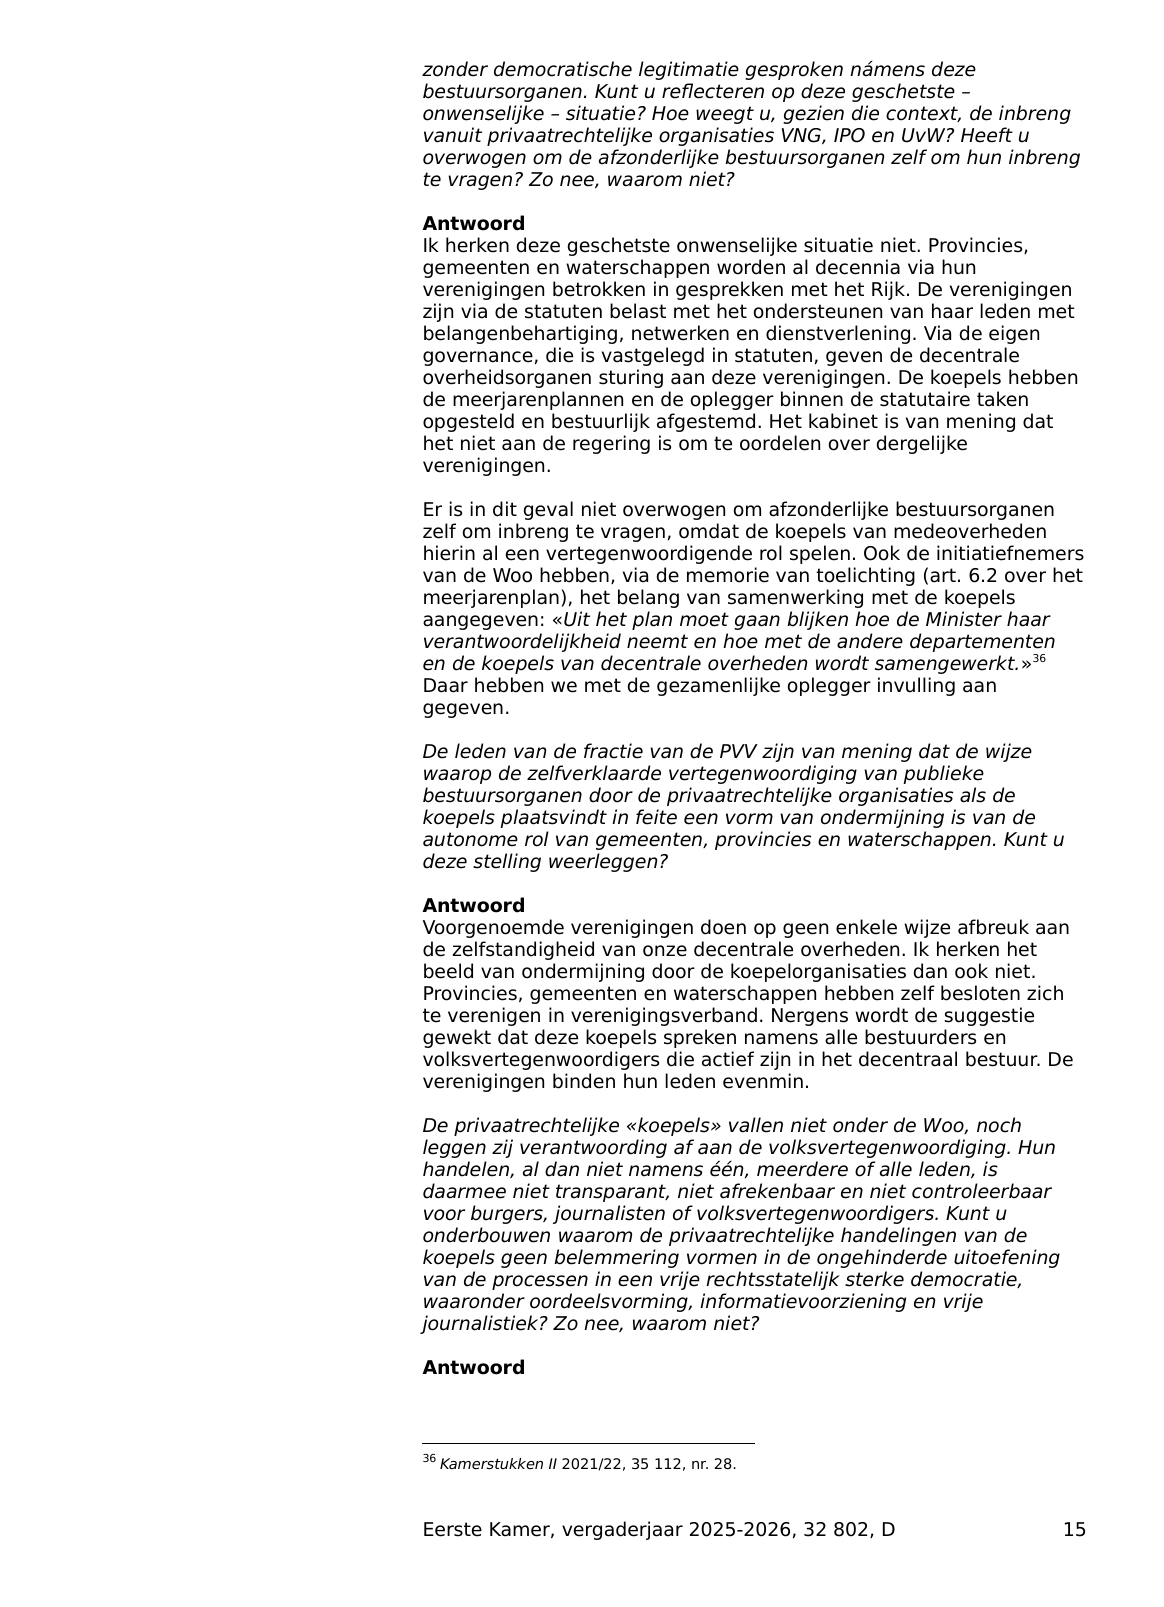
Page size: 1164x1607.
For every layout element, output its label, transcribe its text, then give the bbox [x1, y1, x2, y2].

text zonder democratische legitimatie gesproken námens deze bestuursorganen. Kunt u reflecteren op deze geschetste – onwenselijke – situatie? Hoe weegt u, gezien die context, de inbreng vanuit privaatrechtelijke organisaties VNG, IPO en UvW? Heeft u overwogen om de afzonderlijke bestuursorganen zelf om hun inbreng te vragen? Zo nee, waarom niet? [422, 59, 1087, 191]
text Antwoord [422, 895, 1087, 917]
text Ik herken deze geschetste onwenselijke situatie niet. Provincies, gemeenten en waterschappen worden al decennia via hun verenigingen betrokken in gesprekken met het Rijk. De verenigingen zijn via de statuten belast met het ondersteunen van haar leden met belangenbehartiging, netwerken en dienstverlening. Via de eigen governance, die is vastgelegd in statuten, geven de decentrale overheidsorganen sturing aan deze verenigingen. De koepels hebben de meerjarenplannen en de oplegger binnen de statutaire taken opgesteld en bestuurlijk afgestemd. Het kabinet is van mening dat het niet aan de regering is om te oordelen over dergelijke verenigingen. [422, 235, 1087, 477]
text Er is in dit geval niet overwogen om afzonderlijke bestuursorganen zelf om inbreng te vragen, omdat de koepels van medeoverheden hierin al een vertegenwoordigende rol spelen. Ook de initiatiefnemers van de Woo hebben, via de memorie van toelichting (art. 6.2 over het meerjarenplan), het belang van samenwerking met de koepels aangegeven: «Uit het plan moet gaan blijken hoe de Minister haar verantwoordelijkheid neemt en hoe met de andere departementen en de koepels van decentrale overheden wordt samengewerkt.» Daar hebben we met de gezamenlijke oplegger invulling aan gegeven. [422, 499, 1087, 719]
text Voorgenoemde verenigingen doen op geen enkele wijze afbreuk aan de zelfstandigheid van onze decentrale overheden. Ik herken het beeld van ondermijning door de koepelorganisaties dan ook niet. Provincies, gemeenten en waterschappen hebben zelf besloten zich te verenigen in verenigingsverband. Nergens wordt de suggestie gewekt dat deze koepels spreken namens alle bestuurders en volksvertegenwoordigers die actief zijn in het decentraal bestuur. De verenigingen binden hun leden evenmin. [422, 917, 1087, 1093]
text De privaatrechtelijke «koepels» vallen niet onder de Woo, noch leggen zij verantwoording af aan de volksvertegenwoordiging. Hun handelen, al dan niet namens één, meerdere of alle leden, is daarmee niet transparant, niet afrekenbaar en niet controleerbaar voor burgers, journalisten of volksvertegenwoordigers. Kunt u onderbouwen waarom de privaatrechtelijke handelingen van de koepels geen belemmering vormen in de ongehinderde uitoefening van de processen in een vrije rechtsstatelijk sterke democratie, waaronder oordeelsvorming, informatievoorziening en vrije journalistiek? Zo nee, waarom niet? [422, 1115, 1087, 1335]
text Kamerstukken II 2021/22, 35 112, nr. 28. [422, 1452, 1087, 1474]
text Antwoord [422, 213, 1087, 235]
text Antwoord [422, 1357, 1087, 1379]
text De leden van de fractie van de PVV zijn van mening dat de wijze waarop de zelfverklaarde vertegenwoordiging van publieke bestuursorganen door de privaatrechtelijke organisaties als de koepels plaatsvindt in feite een vorm van ondermijning is van de autonome rol van gemeenten, provincies en waterschappen. Kunt u deze stelling weerleggen? [422, 741, 1087, 873]
